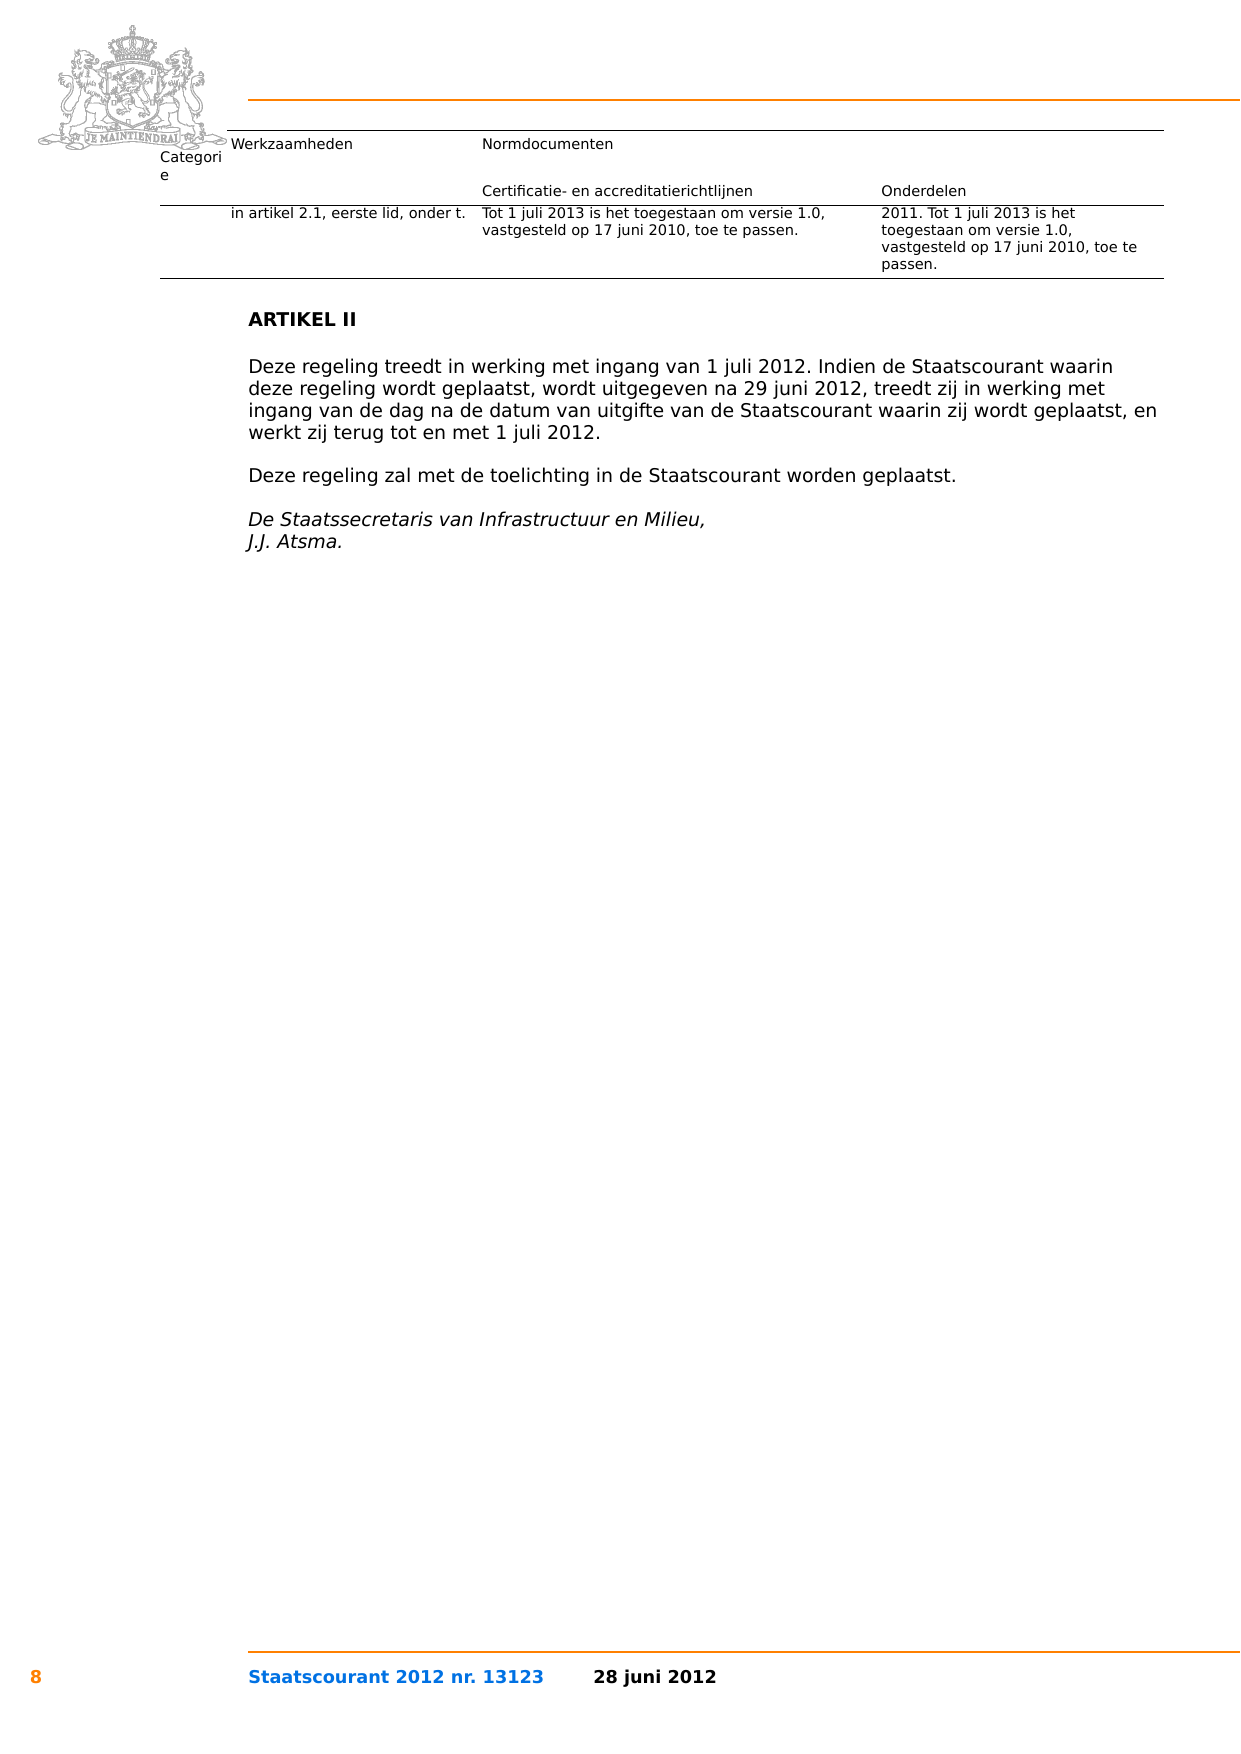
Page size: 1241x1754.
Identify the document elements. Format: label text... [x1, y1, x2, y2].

table_cell Certificatie- en accreditatierichtlijnen [476, 183, 875, 205]
text Deze regeling treedt in werking met ingang van 1 juli 2012. Indien de Staatscourant waarin deze regeling wordt geplaatst, wordt uitgegeven na 29 juni 2012, treedt zij in werking met ingang van de dag na de datum van uitgifte van de Staatscourant waarin zij wordt geplaatst, en werkt zij terug tot en met 1 juli 2012. [248, 356, 1163, 443]
table_cell Onderdelen [875, 183, 1163, 205]
table_cell [225, 183, 476, 205]
table_header Normdocumenten [476, 131, 1163, 183]
table_cell [160, 183, 225, 205]
table_cell [160, 206, 225, 278]
text Deze regeling zal met de toelichting in de Staatscourant worden geplaatst. [248, 465, 1163, 487]
table_cell Tot 1 juli 2013 is het toegestaan om versie 1.0, vastgesteld op 17 juni 2010, toe te passen. [476, 206, 875, 278]
text De Staatssecretaris van Infrastructuur en Milieu, J.J. Atsma. [248, 509, 1163, 553]
table_header Categorie [160, 150, 225, 183]
picture [38, 25, 227, 150]
table_header Werkzaamheden [225, 131, 476, 183]
subtitle ARTIKEL II [248, 309, 1163, 331]
table_cell 2011. Tot 1 juli 2013 is het toegestaan om versie 1.0, vastgesteld op 17 juni 2010, toe te passen. [875, 206, 1163, 278]
table_cell in artikel 2.1, eerste lid, onder t. [225, 206, 476, 278]
